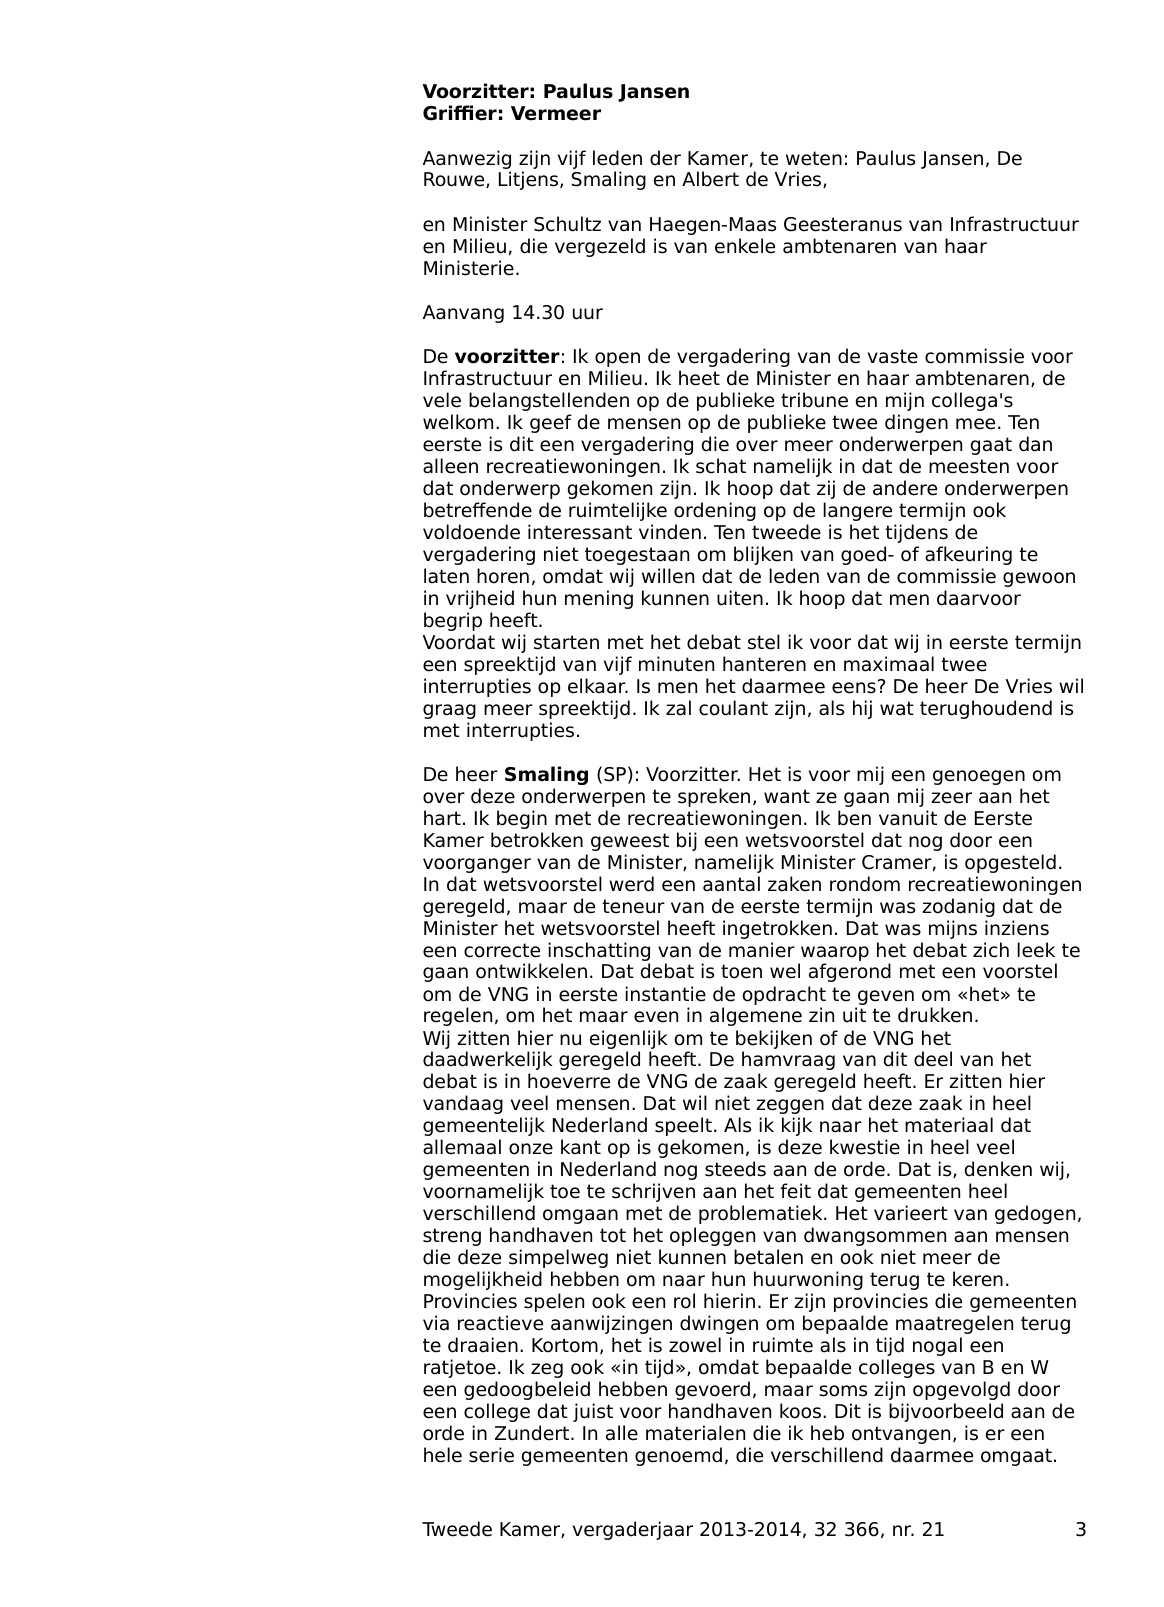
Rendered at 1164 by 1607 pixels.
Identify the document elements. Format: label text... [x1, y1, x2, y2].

text Griffier: Vermeer [422, 103, 1087, 125]
text De heer Smaling (SP): Voorzitter. Het is voor mij een genoegen om over deze onderwerpen te spreken, want ze gaan mij zeer aan het hart. Ik begin met de recreatiewoningen. Ik ben vanuit de Eerste Kamer betrokken geweest bij een wetsvoorstel dat nog door een voorganger van de Minister, namelijk Minister Cramer, is opgesteld. In dat wetsvoorstel werd een aantal zaken rondom recreatiewoningen geregeld, maar de teneur van de eerste termijn was zodanig dat de Minister het wetsvoorstel heeft ingetrokken. Dat was mijns inziens een correcte inschatting van de manier waarop het debat zich leek te gaan ontwikkelen. Dat debat is toen wel afgerond met een voorstel om de VNG in eerste instantie de opdracht te geven om «het» te regelen, om het maar even in algemene zin uit te drukken. [422, 764, 1087, 1027]
text Aanvang 14.30 uur [422, 302, 1087, 324]
text Voordat wij starten met het debat stel ik voor dat wij in eerste termijn een spreektijd van vijf minuten hanteren en maximaal twee interrupties op elkaar. Is men het daarmee eens? De heer De Vries wil graag meer spreektijd. Ik zal coulant zijn, als hij wat terughoudend is met interrupties. [422, 632, 1087, 741]
text Voorzitter: Paulus Jansen [422, 81, 1087, 103]
text Aanwezig zijn vijf leden der Kamer, te weten: Paulus Jansen, De Rouwe, Litjens, Smaling en Albert de Vries, [422, 147, 1087, 191]
text en Minister Schultz van Haegen-Maas Geesteranus van Infrastructuur en Milieu, die vergezeld is van enkele ambtenaren van haar Ministerie. [422, 213, 1087, 279]
text Wij zitten hier nu eigenlijk om te bekijken of de VNG het daadwerkelijk geregeld heeft. De hamvraag van dit deel van het debat is in hoeverre de VNG de zaak geregeld heeft. Er zitten hier vandaag veel mensen. Dat wil niet zeggen dat deze zaak in heel gemeentelijk Nederland speelt. Als ik kijk naar het materiaal dat allemaal onze kant op is gekomen, is deze kwestie in heel veel gemeenten in Nederland nog steeds aan de orde. Dat is, denken wij, voornamelijk toe te schrijven aan het feit dat gemeenten heel verschillend omgaan met de problematiek. Het varieert van gedogen, streng handhaven tot het opleggen van dwangsommen aan mensen die deze simpelweg niet kunnen betalen en ook niet meer de mogelijkheid hebben om naar hun huurwoning terug te keren. Provincies spelen ook een rol hierin. Er zijn provincies die gemeenten via reactieve aanwijzingen dwingen om bepaalde maatregelen terug te draaien. Kortom, het is zowel in ruimte als in tijd nogal een ratjetoe. Ik zeg ook «in tijd», omdat bepaalde colleges van B en W een gedoogbeleid hebben gevoerd, maar soms zijn opgevolgd door een college dat juist voor handhaven koos. Dit is bijvoorbeeld aan de orde in Zundert. In alle materialen die ik heb ontvangen, is er een hele serie gemeenten genoemd, die verschillend daarmee omgaat. [422, 1027, 1087, 1467]
text De voorzitter: Ik open de vergadering van de vaste commissie voor Infrastructuur en Milieu. Ik heet de Minister en haar ambtenaren, de vele belangstellenden op de publieke tribune en mijn collega's welkom. Ik geef de mensen op de publieke twee dingen mee. Ten eerste is dit een vergadering die over meer onderwerpen gaat dan alleen recreatiewoningen. Ik schat namelijk in dat de meesten voor dat onderwerp gekomen zijn. Ik hoop dat zij de andere onderwerpen betreffende de ruimtelijke ordening op de langere termijn ook voldoende interessant vinden. Ten tweede is het tijdens de vergadering niet toegestaan om blijken van goed- of afkeuring te laten horen, omdat wij willen dat de leden van de commissie gewoon in vrijheid hun mening kunnen uiten. Ik hoop dat men daarvoor begrip heeft. [422, 346, 1087, 632]
